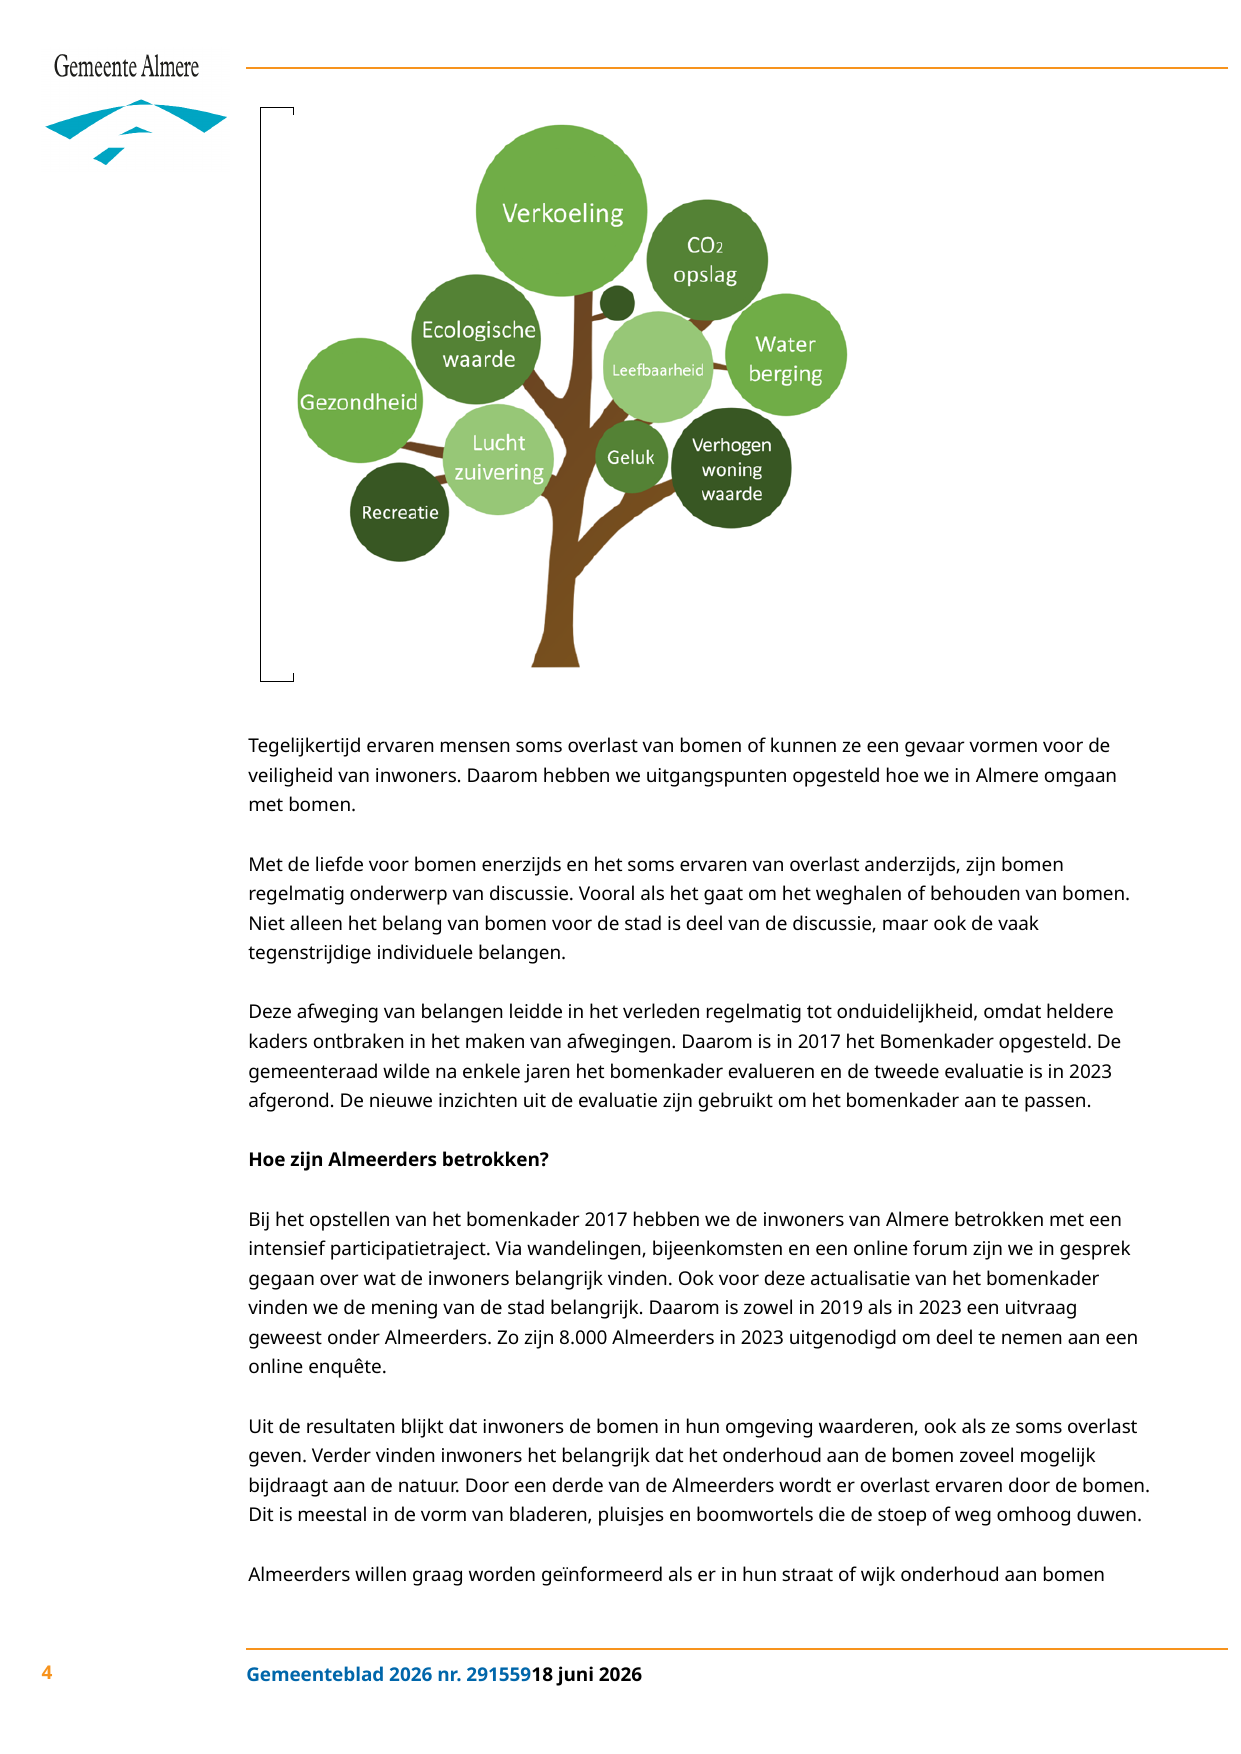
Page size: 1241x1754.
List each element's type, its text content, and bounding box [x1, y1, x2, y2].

text Tegelijkertijd ervaren mensen soms overlast van bomen of kunnen ze een gevaar vormen voor de veiligheid van inwoners. Daarom hebben we uitgangspunten opgesteld hoe we in Almere omgaan met bomen. [248, 732, 1152, 817]
picture [41, 47, 231, 172]
table_header Hoe zijn Almeerders betrokken? Bij het opstellen van het bomenkader 2017 hebben we de inwoners van Almere betrokken met een intensief participatietraject. Via wandelingen, bijeenkomsten en een online forum zijn we in gesprek gegaan over wat de inwoners belangrijk vinden. Ook voor deze actualisatie van het bomenkader vinden we de mening van de stad belangrijk. Daarom is zowel in 2019 als in 2023 een uitvraag geweest onder Almeerders. Zo zijn 8.000 Almeerders in 2023 uitgenodigd om deel te nemen aan een online enquête. Uit de resultaten blijkt dat inwoners de bomen in hun omgeving waarderen, ook als ze soms overlast geven. Verder vinden inwoners het belangrijk dat het onderhoud aan de bomen zoveel mogelijk bijdraagt aan de natuur. Door een derde van de Almeerders wordt er overlast ervaren door de bomen. Dit is meestal in de vorm van bladeren, pluisjes en boomwortels die de stoep of weg omhoog duwen. Almeerders willen graag worden geïnformeerd als er in hun straat of wijk onderhoud aan bomen [248, 1147, 1152, 1587]
text Met de liefde voor bomen enerzijds en het soms ervaren van overlast anderzijds, zijn bomen regelmatig onderwerp van discussie. Vooral als het gaat om het weghalen of behouden van bomen. Niet alleen het belang van bomen voor de stad is deel van de discussie, maar ook de vaak tegenstrijdige individuele belangen. [248, 851, 1152, 965]
text Deze afweging van belangen leidde in het verleden regelmatig tot onduidelijkheid, omdat heldere kaders ontbraken in het maken van afwegingen. Daarom is in 2017 het Bomenkader opgesteld. De gemeenteraad wilde na enkele jaren het bomenkader evalueren en de tweede evaluatie is in 2023 afgerond. De nieuwe inzichten uit de evaluatie zijn gebruikt om het bomenkader aan te passen. [248, 999, 1152, 1113]
picture [268, 115, 860, 673]
